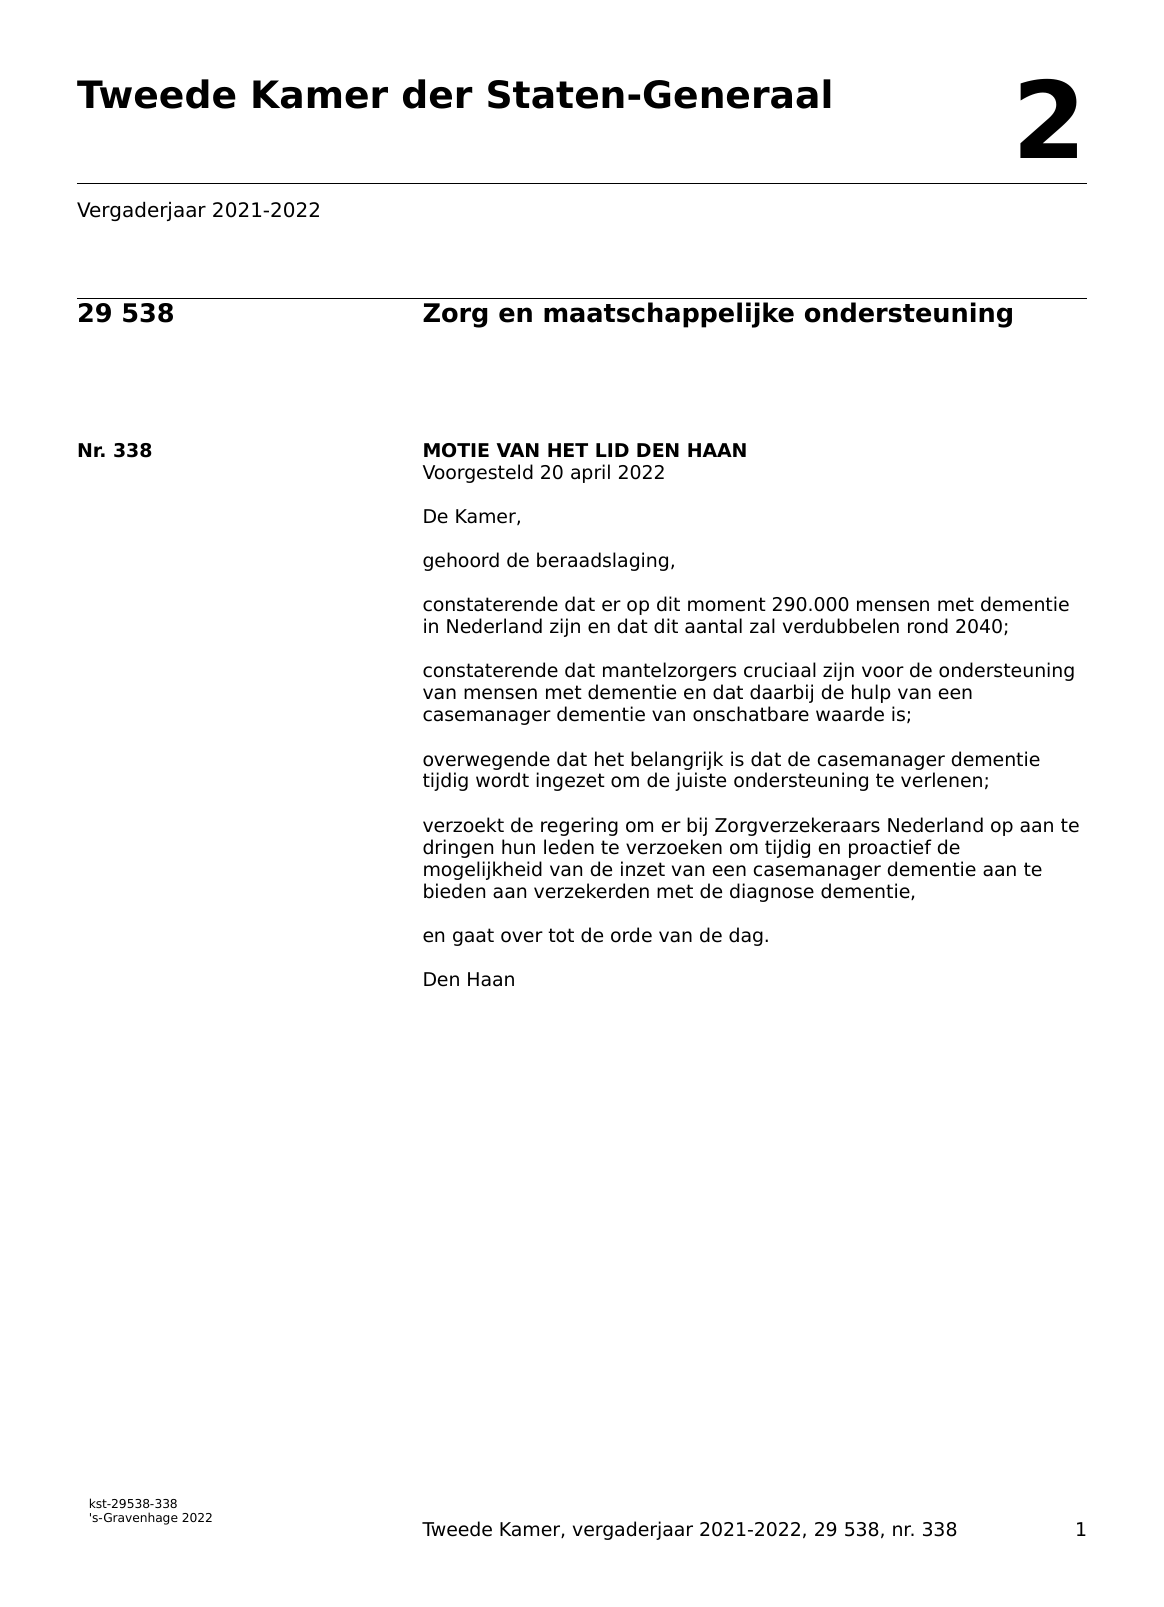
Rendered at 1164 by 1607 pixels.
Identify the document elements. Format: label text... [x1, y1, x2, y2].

text De Kamer, [422, 506, 1087, 528]
text Voorgesteld 20 april 2022 [422, 462, 1087, 484]
text overwegende dat het belangrijk is dat de casemanager dementie tijdig wordt ingezet om de juiste ondersteuning te verlenen; [422, 748, 1087, 792]
text constaterende dat mantelzorgers cruciaal zijn voor de ondersteuning van mensen met dementie en dat daarbij de hulp van een casemanager dementie van onschatbare waarde is; [422, 660, 1087, 726]
table_cell Vergaderjaar 2021-2022 [77, 184, 1087, 298]
text constaterende dat er op dit moment 290.000 mensen met dementie in Nederland zijn en dat dit aantal zal verdubbelen rond 2040; [422, 594, 1087, 638]
subtitle 29 538 Zorg en maatschappelijke ondersteuning [77, 299, 1087, 329]
table_header 2 [886, 59, 1087, 183]
text kst-29538-338 [88, 1497, 323, 1511]
text en gaat over tot de orde van de dag. [422, 925, 1087, 947]
text verzoekt de regering om er bij Zorgverzekeraars Nederland op aan te dringen hun leden te verzoeken om tijdig en proactief de mogelijkheid van de inzet van een casemanager dementie aan te bieden aan verzekerden met de diagnose dementie, [422, 814, 1087, 902]
table_header Tweede Kamer der Staten-Generaal [77, 59, 886, 183]
text Den Haan [422, 969, 1087, 991]
text gehoord de beraadslaging, [422, 550, 1087, 572]
subtitle Nr. 338 MOTIE VAN HET LID DEN HAAN [77, 440, 1087, 462]
text 's-Gravenhage 2022 [88, 1511, 323, 1525]
